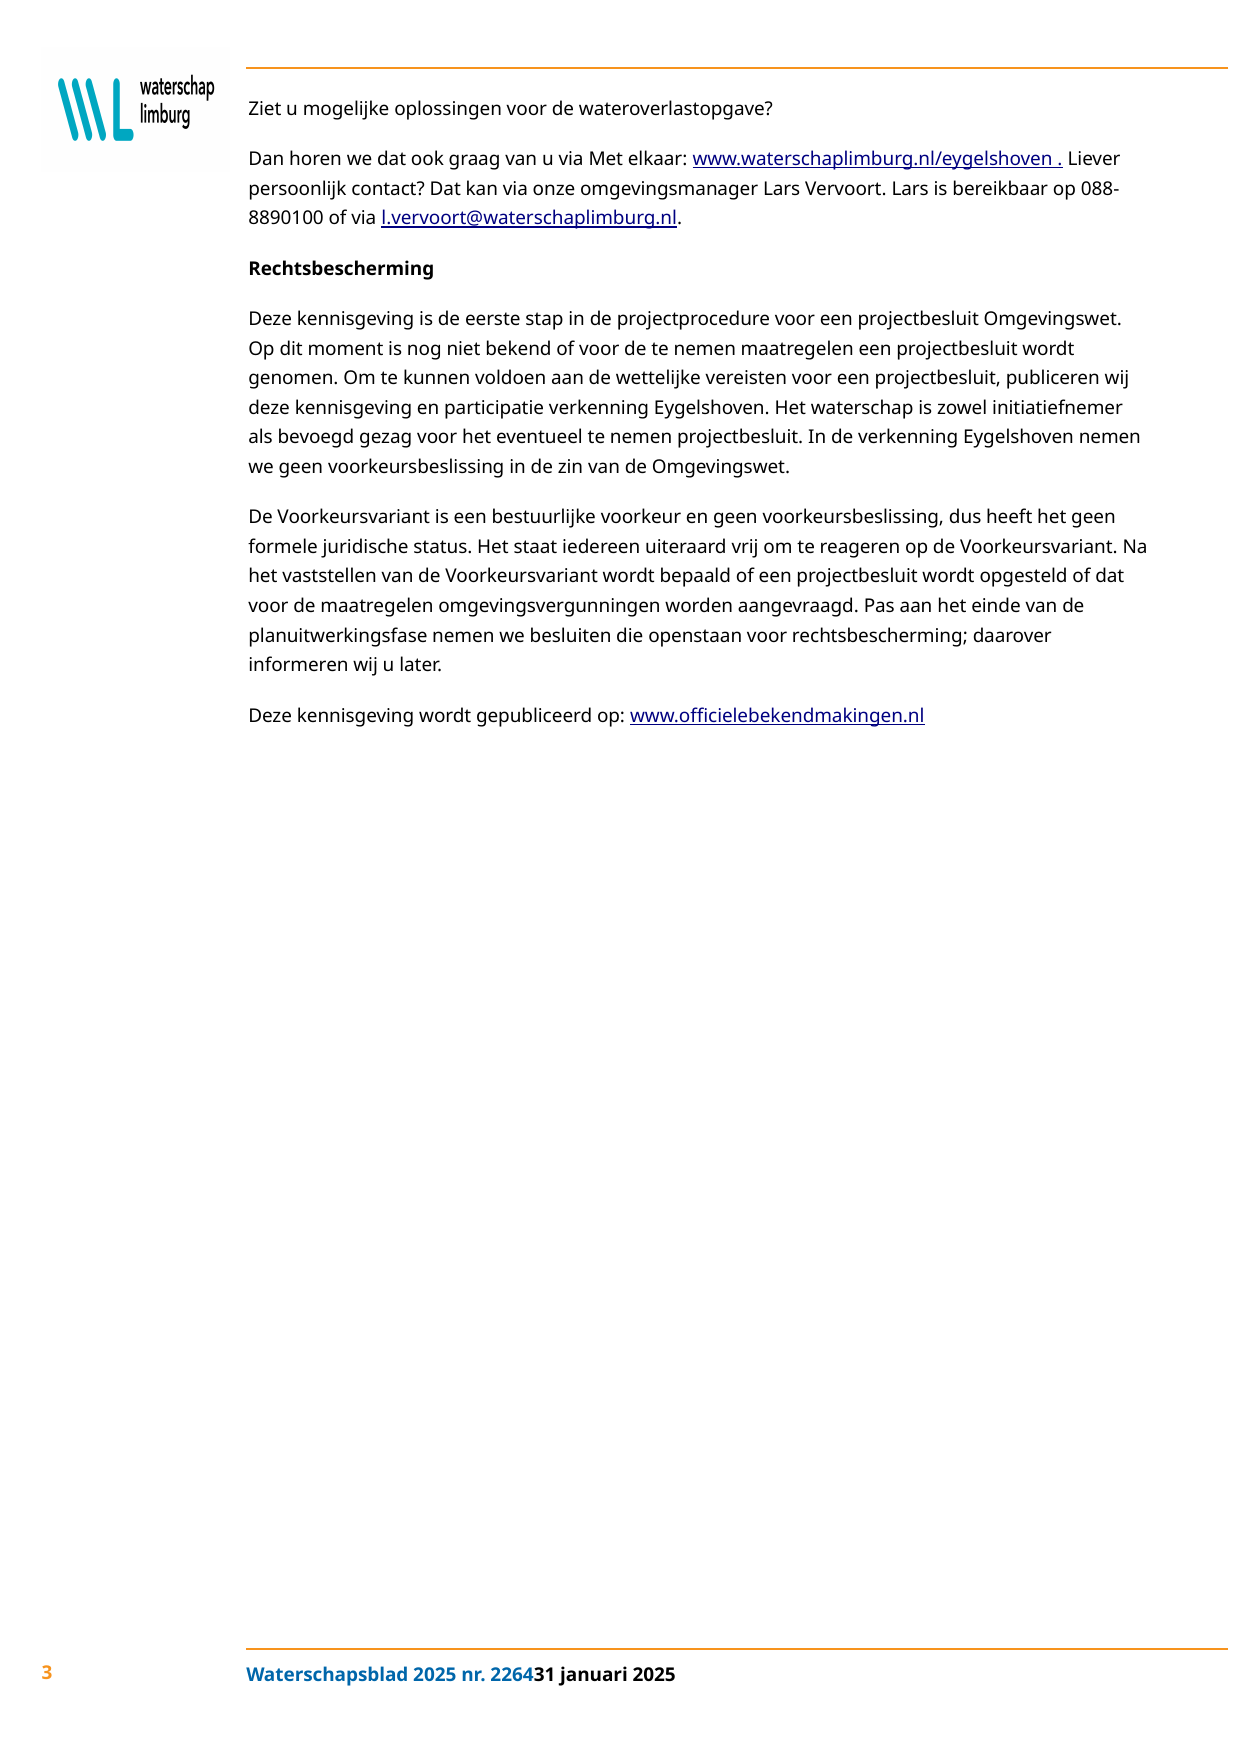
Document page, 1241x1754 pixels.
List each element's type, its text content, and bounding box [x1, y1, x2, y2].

picture [41, 47, 231, 172]
text Dan horen we dat ook graag van u via Met elkaar: www.waterschaplimburg.nl/eygelshoven . Liever persoonlijk contact? Dat kan via onze omgevingsmanager Lars Vervoort. Lars is bereikbaar op 088-8890100 of via l.vervoort@waterschaplimburg.nl. [248, 145, 1152, 230]
text De Voorkeursvariant is een bestuurlijke voorkeur en geen voorkeursbeslissing, dus heeft het geen formele juridische status. Het staat iedereen uiteraard vrij om te reageren op de Voorkeursvariant. Na het vaststellen van de Voorkeursvariant wordt bepaald of een projectbesluit wordt opgesteld of dat voor de maatregelen omgevingsvergunningen worden aangevraagd. Pas aan het einde van de planuitwerkingsfase nemen we besluiten die openstaan voor rechtsbescherming; daarover informeren wij u later. [248, 503, 1152, 677]
text Deze kennisgeving is de eerste stap in de projectprocedure voor een projectbesluit Omgevingswet. Op dit moment is nog niet bekend of voor de te nemen maatregelen een projectbesluit wordt genomen. Om te kunnen voldoen aan de wettelijke vereisten voor een projectbesluit, publiceren wij deze kennisgeving en participatie verkenning Eygelshoven. Het waterschap is zowel initiatiefnemer als bevoegd gezag voor het eventueel te nemen projectbesluit. In de verkenning Eygelshoven nemen we geen voorkeursbeslissing in de zin van de Omgevingswet. [248, 305, 1152, 479]
text Ziet u mogelijke oplossingen voor de wateroverlastopgave? [248, 95, 1152, 121]
text Rechtsbescherming [248, 255, 1152, 281]
text Deze kennisgeving wordt gepubliceerd op: www.officielebekendmakingen.nl [248, 702, 1152, 728]
